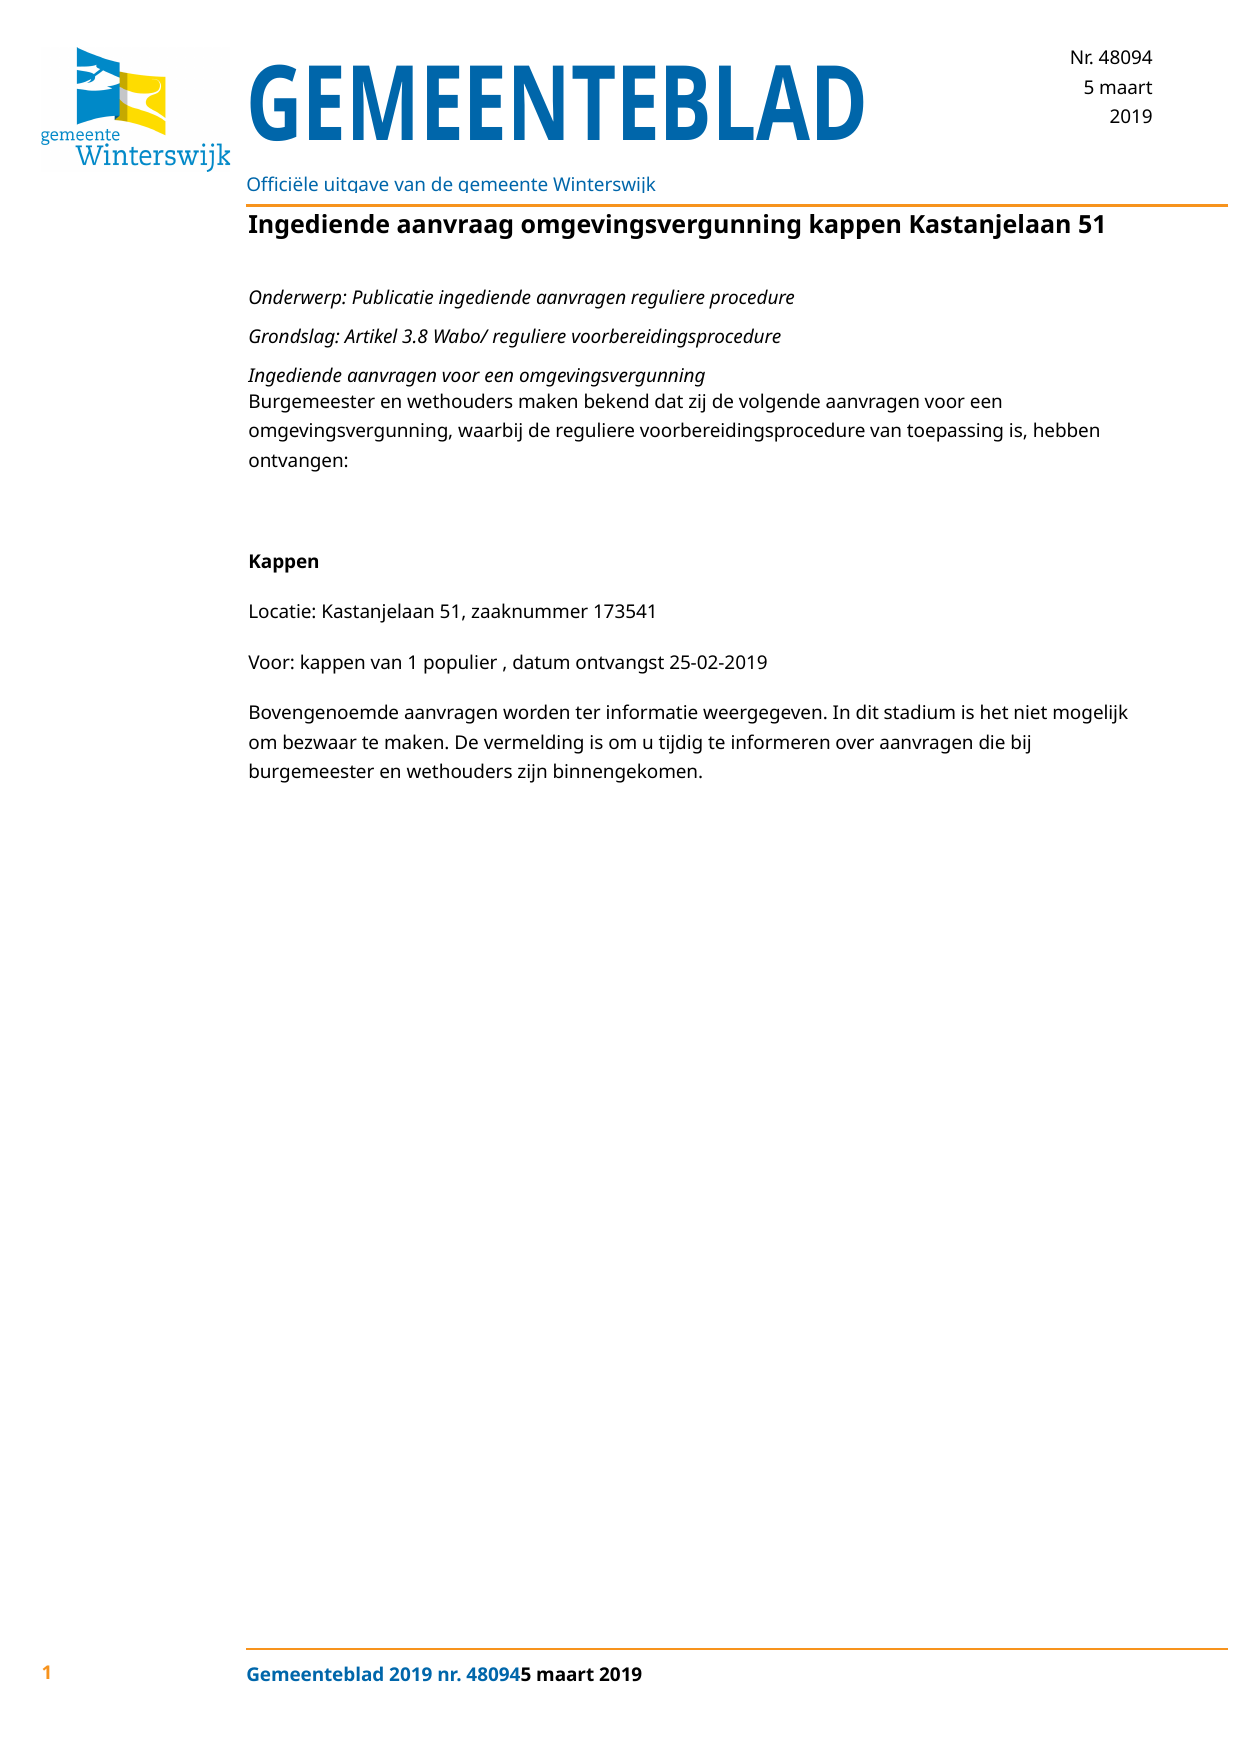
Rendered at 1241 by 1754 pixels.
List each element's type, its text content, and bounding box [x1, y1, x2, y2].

text Burgemeester en wethouders maken bekend dat zij de volgende aanvragen voor een omgevingsvergunning, waarbij de reguliere voorbereidingsprocedure van toepassing is, hebben ontvangen: [248, 388, 1152, 473]
picture [41, 47, 231, 172]
text Bovengenoemde aanvragen worden ter informatie weergegeven. In dit stadium is het niet mogelijk om bezwaar te maken. De vermelding is om u tijdig te informeren over aanvragen die bij burgemeester en wethouders zijn binnengekomen. [248, 699, 1152, 784]
text Kappen [248, 548, 1152, 574]
text Ingediende aanvraag omgevingsvergunning kappen Kastanjelaan 51 [248, 207, 1152, 241]
text Voor: kappen van 1 populier , datum ontvangst 25-02-2019 [248, 649, 1152, 675]
text Locatie: Kastanjelaan 51, zaaknummer 173541 [248, 598, 1152, 624]
text Onderwerp: Publicatie ingediende aanvragen reguliere procedure [248, 284, 1152, 309]
text Grondslag: Artikel 3.8 Wabo/ reguliere voorbereidingsprocedure [248, 323, 1152, 349]
text Ingediende aanvragen voor een omgevingsvergunning [248, 362, 1152, 388]
picture [225, 153, 231, 162]
